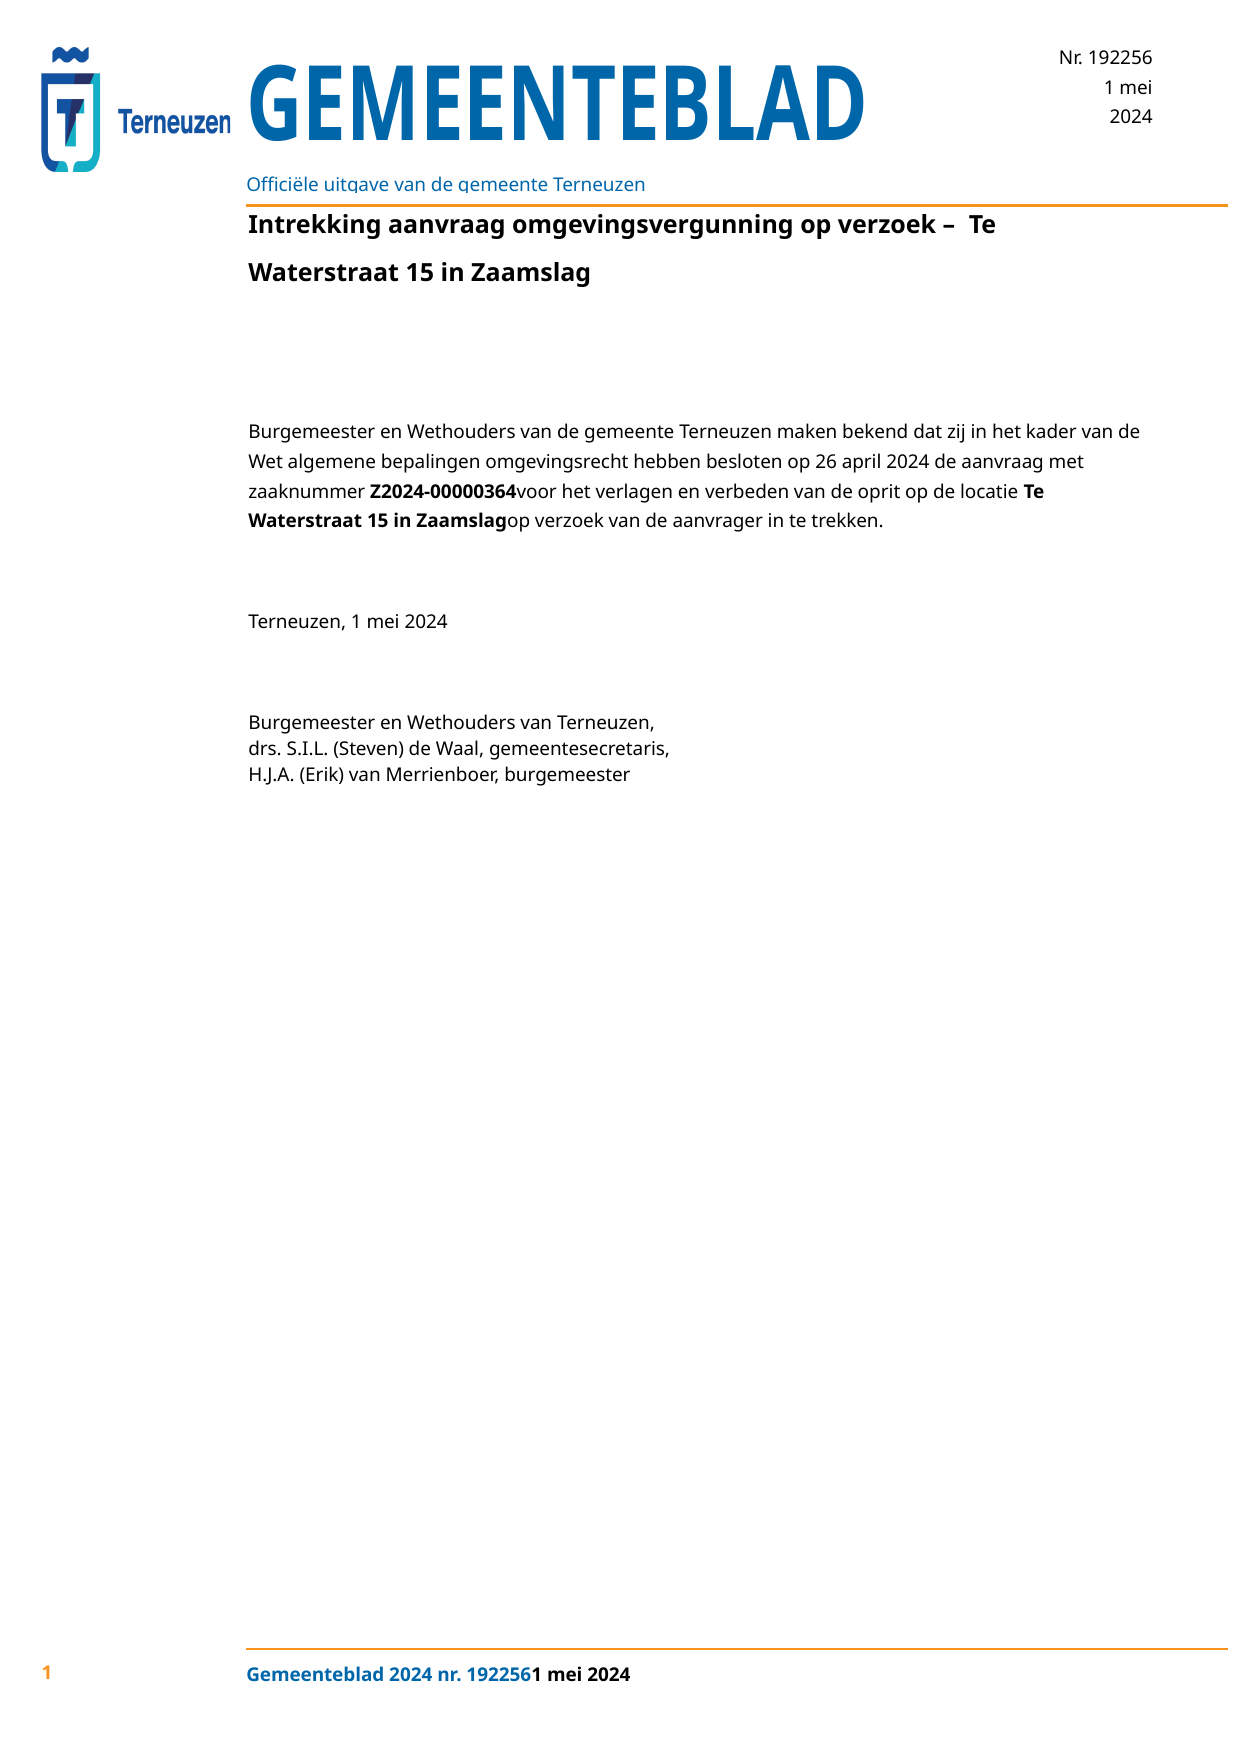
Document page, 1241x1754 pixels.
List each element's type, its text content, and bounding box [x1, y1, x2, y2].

table_cell [248, 786, 700, 812]
table_cell [700, 735, 1152, 761]
table_cell H.J.A. (Erik) van Merrienboer, burgemeester [248, 761, 1152, 786]
table_cell [700, 786, 1152, 812]
text Intrekking aanvraag omgevingsvergunning op verzoek – Te Waterstraat 15 in Zaamslag [248, 207, 1152, 288]
table_cell drs. S.I.L. (Steven) de Waal, gemeentesecretaris, [248, 735, 700, 761]
table_header Burgemeester en Wethouders van Terneuzen, [248, 709, 1152, 735]
text Terneuzen, 1 mei 2024 [248, 608, 1152, 634]
text Burgemeester en Wethouders van de gemeente Terneuzen maken bekend dat zij in het kader van de Wet algemene bepalingen omgevingsrecht hebben besloten op 26 april 2024 de aanvraag met zaaknummer Z2024-00000364voor het verlagen en verbeden van de oprit op de locatie Te Waterstraat 15 in Zaamslagop verzoek van de aanvrager in te trekken. [248, 419, 1152, 533]
picture [41, 47, 231, 172]
